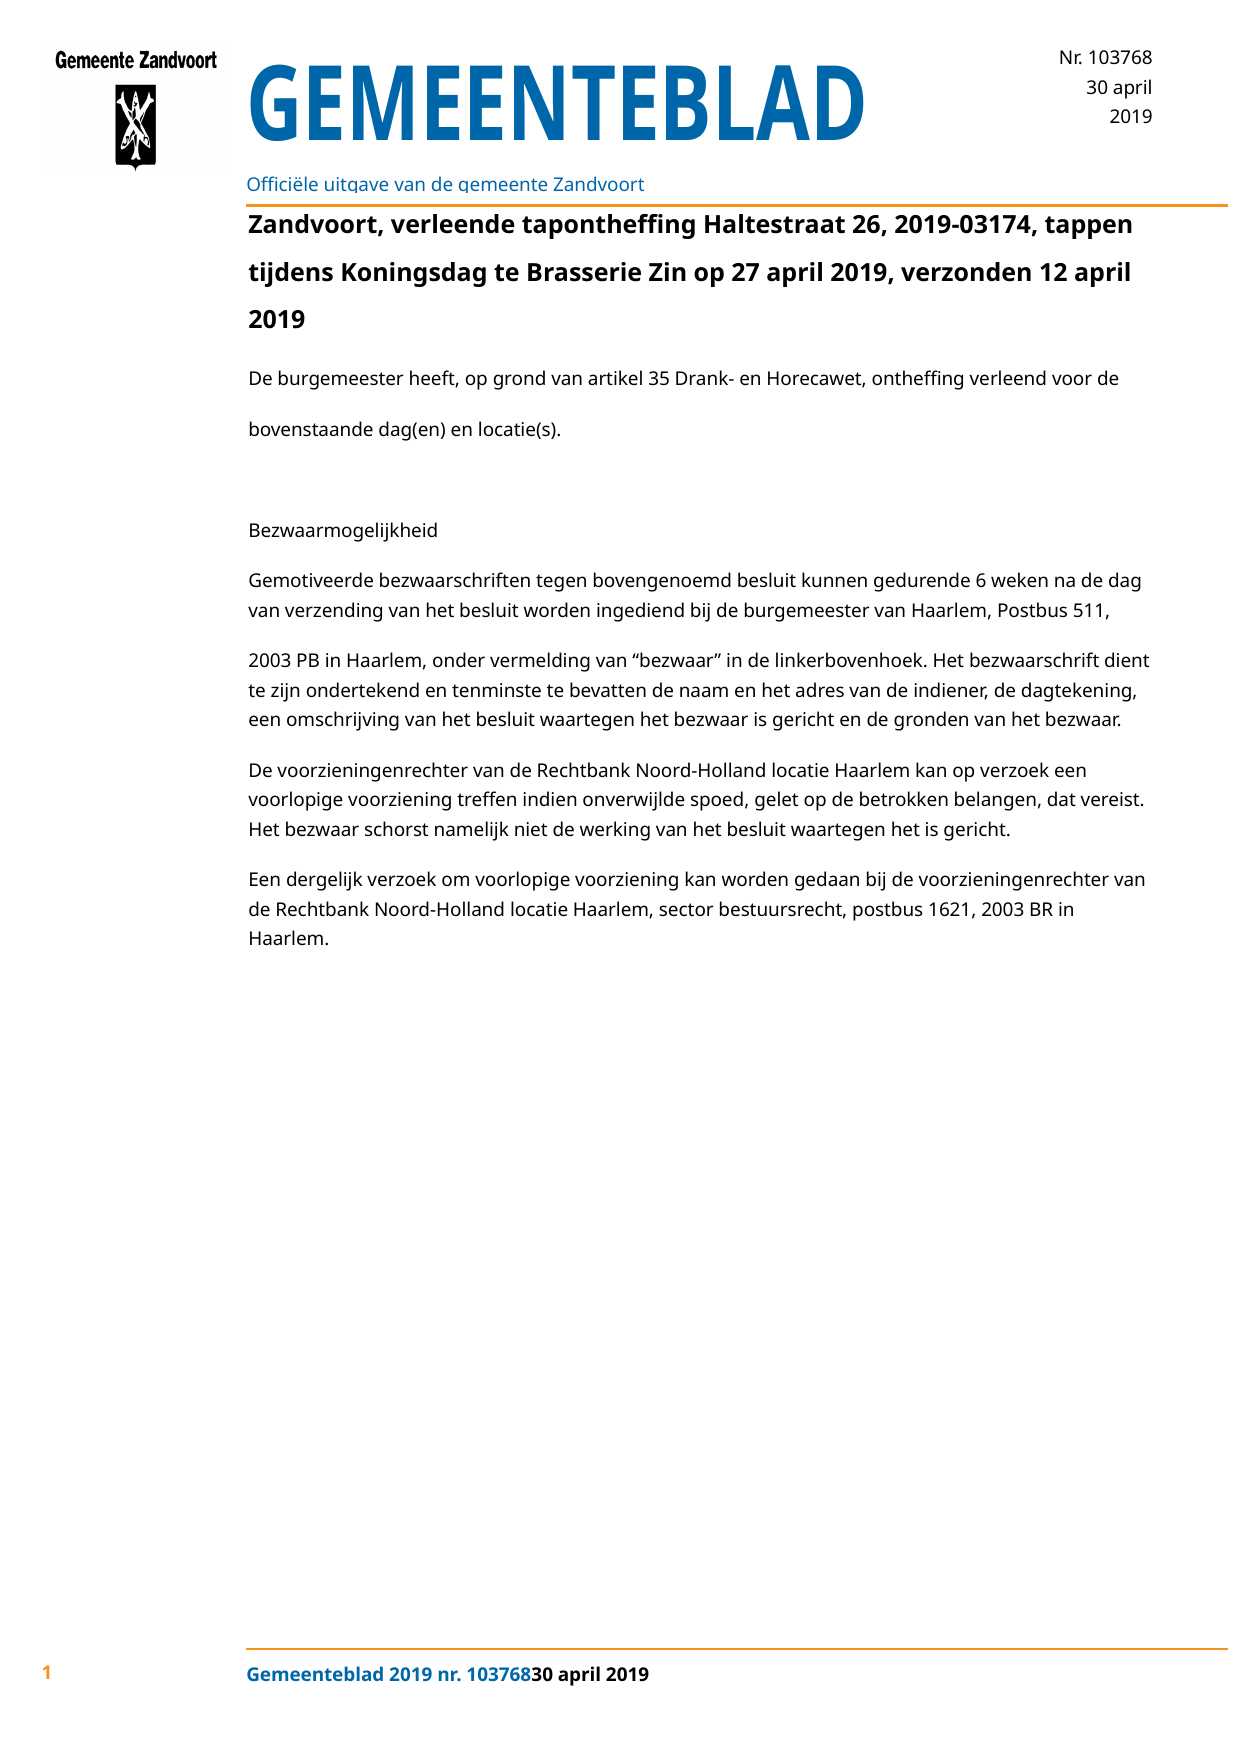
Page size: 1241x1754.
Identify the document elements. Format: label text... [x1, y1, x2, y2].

text De voorzieningenrechter van de Rechtbank Noord-Holland locatie Haarlem kan op verzoek een voorlopige voorziening treffen indien onverwijlde spoed, gelet op de betrokken belangen, dat vereist. Het bezwaar schorst namelijk niet de werking van het besluit waartegen het is gericht. [248, 757, 1152, 842]
picture [41, 47, 231, 172]
text Een dergelijk verzoek om voorlopige voorziening kan worden gedaan bij de voorzieningenrechter van de Rechtbank Noord-Holland locatie Haarlem, sector bestuursrecht, postbus 1621, 2003 BR in Haarlem. [248, 866, 1152, 951]
text Zandvoort, verleende tapontheffing Haltestraat 26, 2019-03174, tappen tijdens Koningsdag te Brasserie Zin op 27 april 2019, verzonden 12 april 2019 [248, 207, 1152, 336]
text 2003 PB in Haarlem, onder vermelding van “bezwaar” in de linkerbovenhoek. Het bezwaarschrift dient te zijn ondertekend en tenminste te bevatten de naam en het adres van de indiener, de dagtekening, een omschrijving van het besluit waartegen het bezwaar is gericht en de gronden van het bezwaar. [248, 647, 1152, 732]
text Bezwaarmogelijkheid [248, 517, 1152, 542]
text bovenstaande dag(en) en locatie(s). [248, 416, 1152, 442]
text De burgemeester heeft, op grond van artikel 35 Drank- en Horecawet, ontheffing verleend voor de [248, 366, 1152, 391]
text Gemotiveerde bezwaarschriften tegen bovengenoemd besluit kunnen gedurende 6 weken na de dag van verzending van het besluit worden ingediend bij de burgemeester van Haarlem, Postbus 511, [248, 567, 1152, 622]
